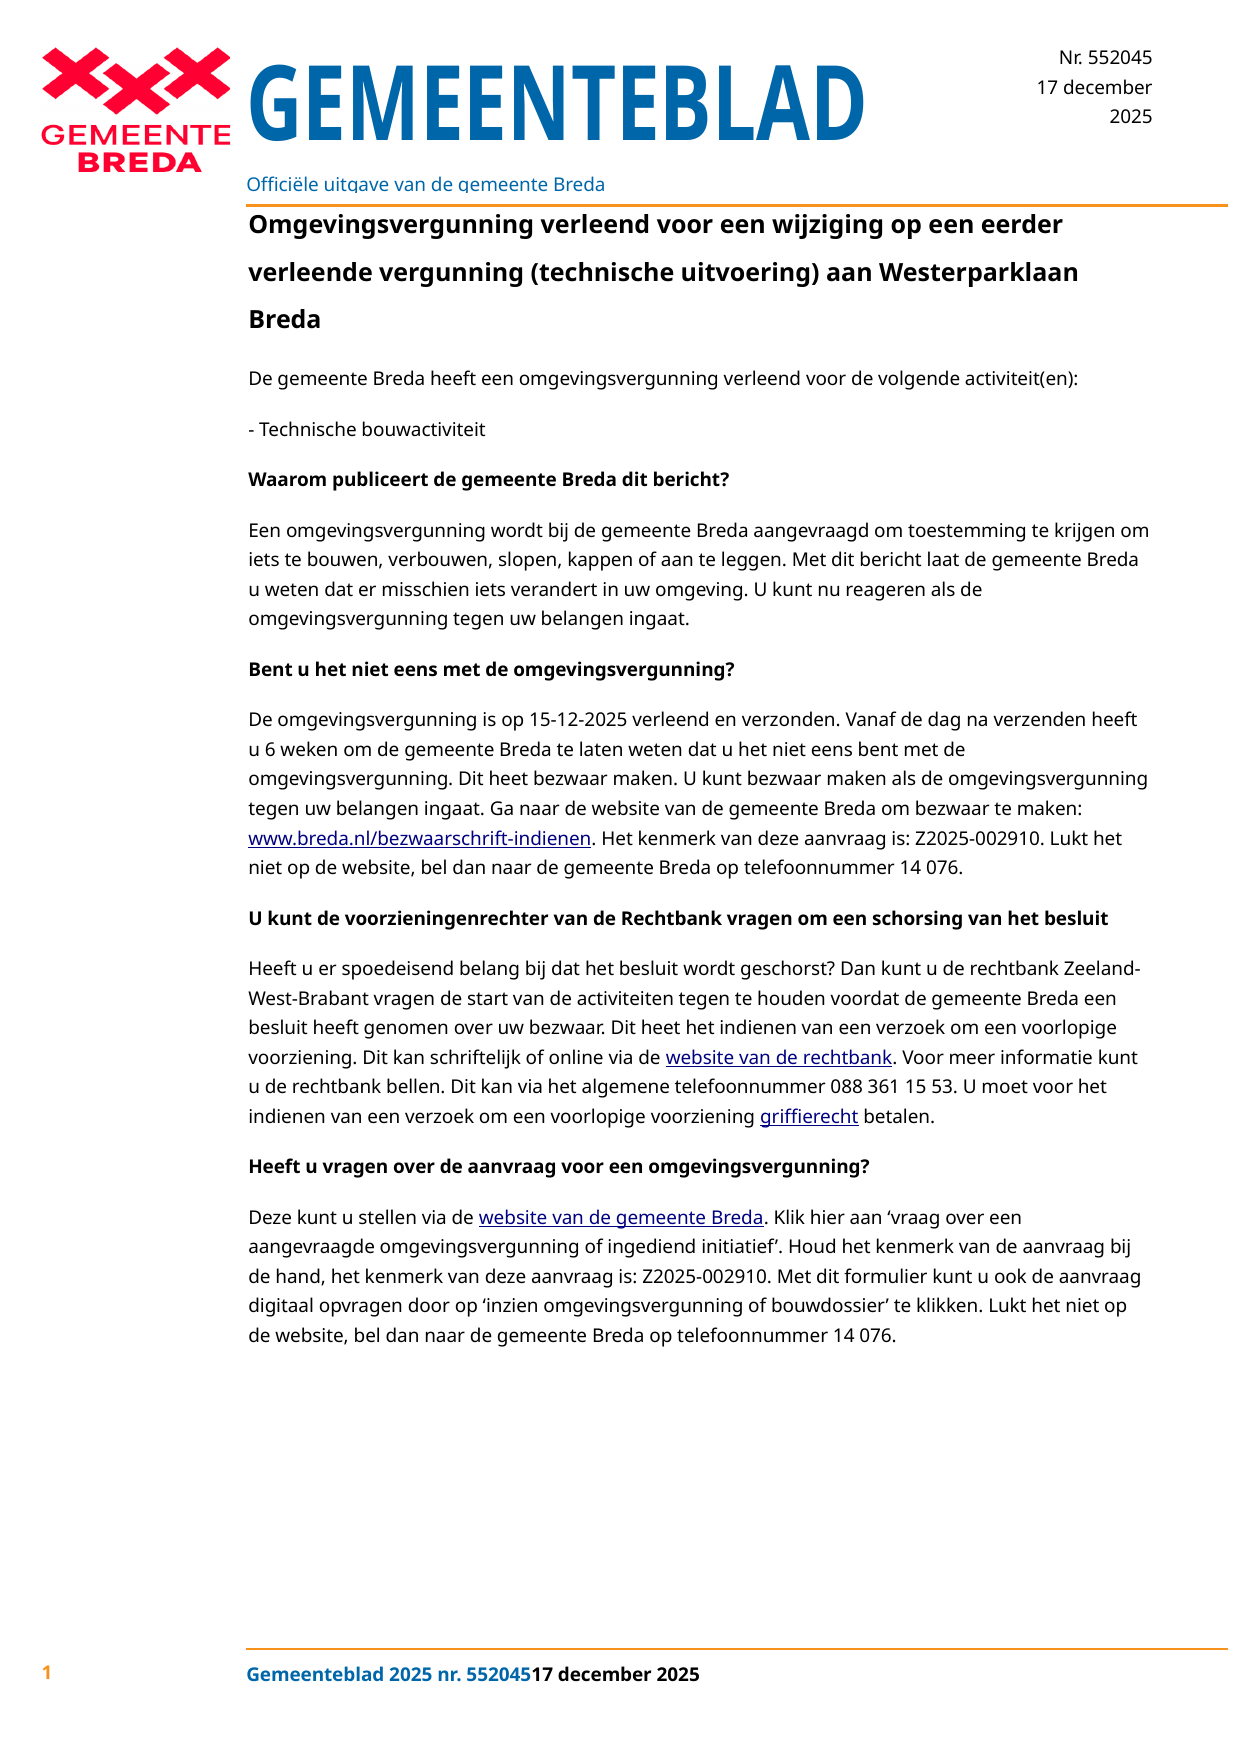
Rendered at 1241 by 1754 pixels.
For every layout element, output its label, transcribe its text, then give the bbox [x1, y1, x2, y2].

text Een omgevingsvergunning wordt bij de gemeente Breda aangevraagd om toestemming te krijgen om iets te bouwen, verbouwen, slopen, kappen of aan te leggen. Met dit bericht laat de gemeente Breda u weten dat er misschien iets verandert in uw omgeving. U kunt nu reageren als de omgevingsvergunning tegen uw belangen ingaat. [248, 517, 1152, 631]
text Waarom publiceert de gemeente Breda dit bericht? [248, 466, 1152, 492]
text U kunt de voorzieningenrechter van de Rechtbank vragen om een schorsing van het besluit [248, 905, 1152, 930]
text Heeft u vragen over de aanvraag voor een omgevingsvergunning? [248, 1153, 1152, 1179]
text Omgevingsvergunning verleend voor een wijziging op een eerder verleende vergunning (technische uitvoering) aan Westerparklaan Breda [248, 207, 1152, 336]
text De omgevingsvergunning is op 15-12-2025 verleend en verzonden. Vanaf de dag na verzenden heeft u 6 weken om de gemeente Breda te laten weten dat u het niet eens bent met de omgevingsvergunning. Dit heet bezwaar maken. U kunt bezwaar maken als de omgevingsvergunning tegen uw belangen ingaat. Ga naar de website van de gemeente Breda om bezwaar te maken: www.breda.nl/bezwaarschrift-indienen. Het kenmerk van deze aanvraag is: Z2025-002910. Lukt het niet op de website, bel dan naar de gemeente Breda op telefoonnummer 14 076. [248, 706, 1152, 880]
text - Technische bouwactiviteit [248, 416, 1152, 442]
text Bent u het niet eens met de omgevingsvergunning? [248, 656, 1152, 682]
text De gemeente Breda heeft een omgevingsvergunning verleend voor de volgende activiteit(en): [248, 366, 1152, 391]
text Heeft u er spoedeisend belang bij dat het besluit wordt geschorst? Dan kunt u de rechtbank Zeeland-West-Brabant vragen de start van de activiteiten tegen te houden voordat de gemeente Breda een besluit heeft genomen over uw bezwaar. Dit heet het indienen van een verzoek om een voorlopige voorziening. Dit kan schriftelijk of online via de website van de rechtbank. Voor meer informatie kunt u de rechtbank bellen. Dit kan via het algemene telefoonnummer 088 361 15 53. U moet voor het indienen van een verzoek om een voorlopige voorziening griffierecht betalen. [248, 955, 1152, 1129]
text Deze kunt u stellen via de website van de gemeente Breda. Klik hier aan ‘vraag over een aangevraagde omgevingsvergunning of ingediend initiatief’. Houd het kenmerk van de aanvraag bij de hand, het kenmerk van deze aanvraag is: Z2025-002910. Met dit formulier kunt u ook de aanvraag digitaal opvragen door op ‘inzien omgevingsvergunning of bouwdossier’ te klikken. Lukt het niet op de website, bel dan naar de gemeente Breda op telefoonnummer 14 076. [248, 1204, 1152, 1348]
picture [41, 47, 231, 172]
